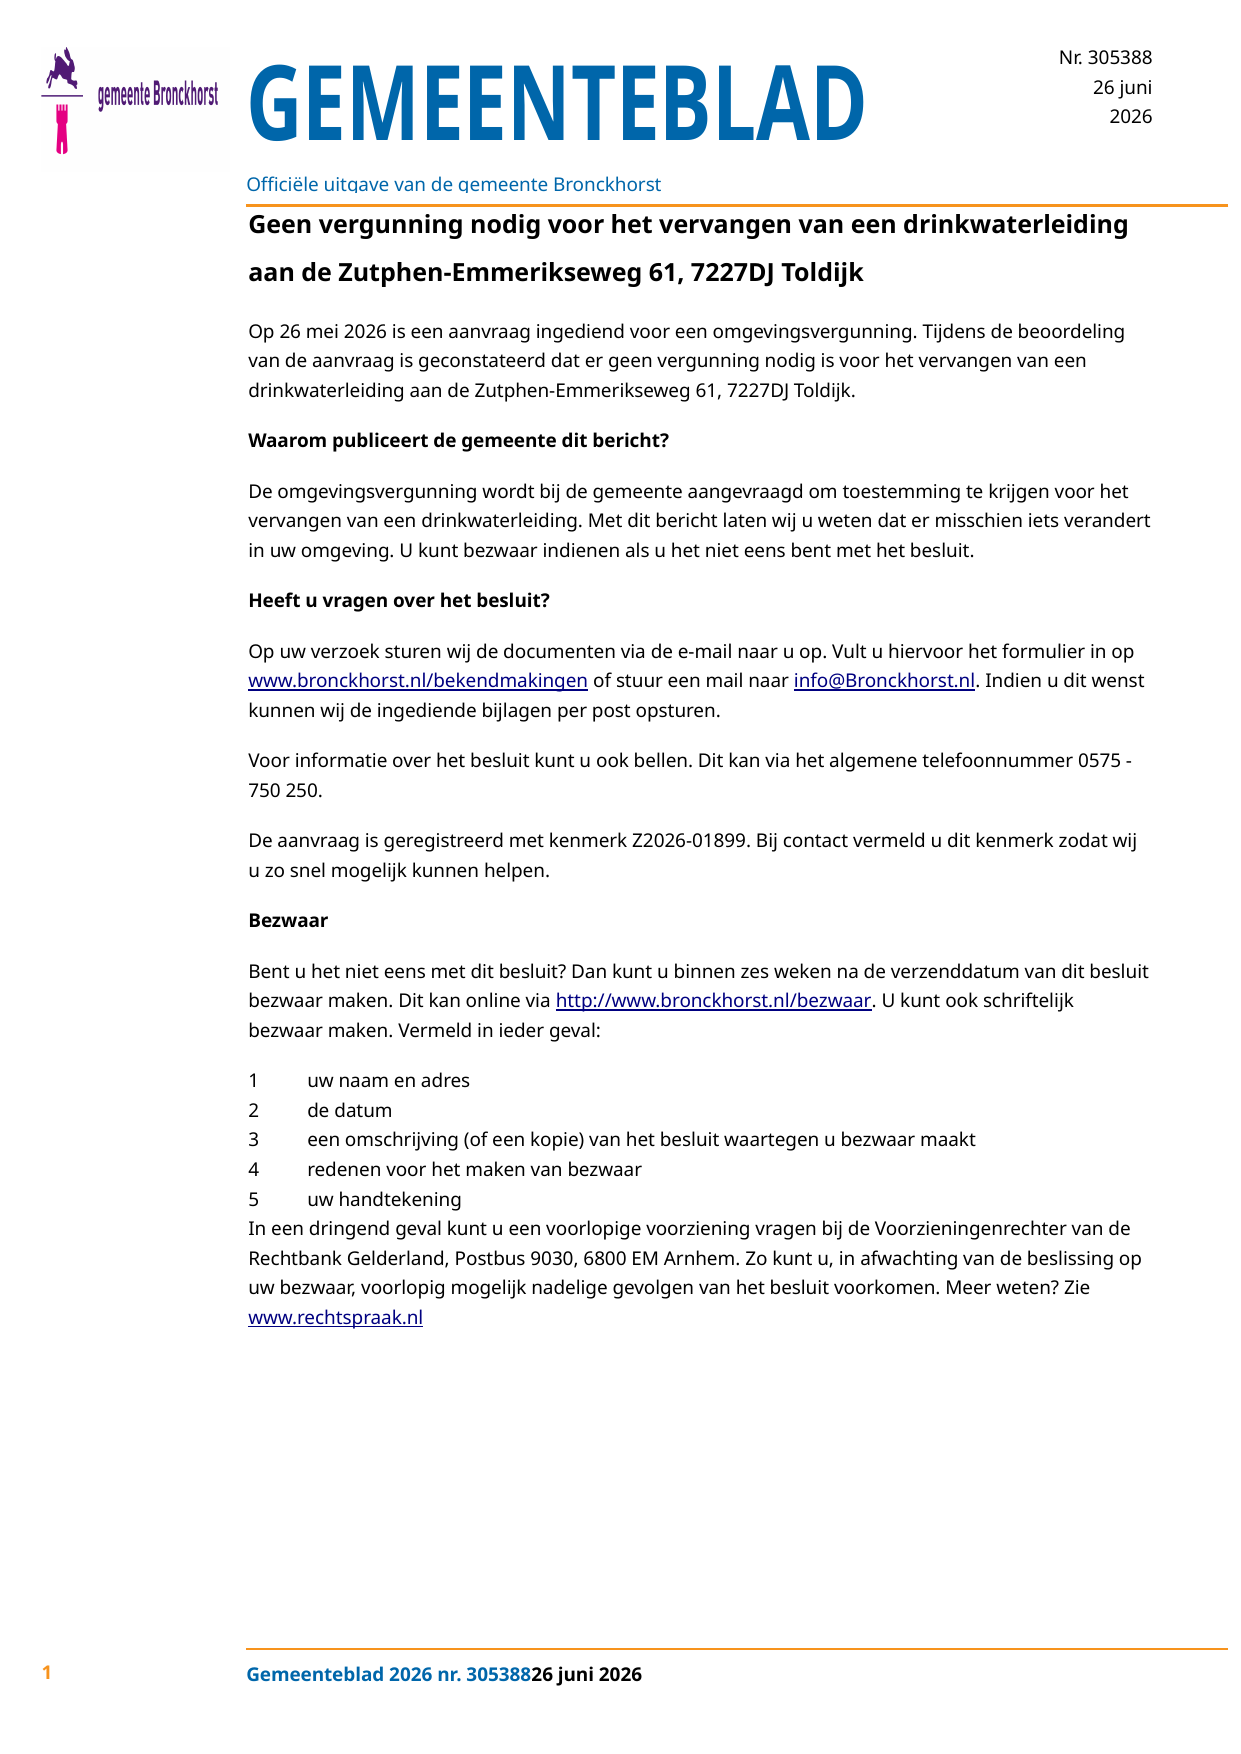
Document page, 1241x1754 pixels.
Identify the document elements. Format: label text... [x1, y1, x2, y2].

text De aanvraag is geregistreerd met kenmerk Z2026-01899. Bij contact vermeld u dit kenmerk zodat wij u zo snel mogelijk kunnen helpen. [248, 827, 1152, 883]
text Bezwaar [248, 907, 1152, 933]
text De omgevingsvergunning wordt bij de gemeente aangevraagd om toestemming te krijgen voor het vervangen van een drinkwaterleiding. Met dit bericht laten wij u weten dat er misschien iets verandert in uw omgeving. U kunt bezwaar indienen als u het niet eens bent met het besluit. [248, 478, 1152, 563]
list een omschrijving (of een kopie) van het besluit waartegen u bezwaar maakt [248, 1127, 1152, 1152]
list uw naam en adres [248, 1067, 1152, 1093]
text In een dringend geval kunt u een voorlopige voorziening vragen bij de Voorzieningenrechter van de Rechtbank Gelderland, Postbus 9030, 6800 EM Arnhem. Zo kunt u, in afwachting van de beslissing op uw bezwaar, voorlopig mogelijk nadelige gevolgen van het besluit voorkomen. Meer weten? Zie www.rechtspraak.nl [248, 1215, 1152, 1330]
text Voor informatie over het besluit kunt u ook bellen. Dit kan via het algemene telefoonnummer 0575 - 750 250. [248, 747, 1152, 803]
list redenen voor het maken van bezwaar [248, 1156, 1152, 1182]
text Heeft u vragen over het besluit? [248, 587, 1152, 613]
list uw handtekening [248, 1186, 1152, 1212]
text Bent u het niet eens met dit besluit? Dan kunt u binnen zes weken na de verzenddatum van dit besluit bezwaar maken. Dit kan online via http://www.bronckhorst.nl/bezwaar. U kunt ook schriftelijk bezwaar maken. Vermeld in ieder geval: [248, 958, 1152, 1043]
text Waarom publiceert de gemeente dit bericht? [248, 427, 1152, 453]
picture [41, 47, 231, 172]
text Geen vergunning nodig voor het vervangen van een drinkwaterleiding aan de Zutphen-Emmerikseweg 61, 7227DJ Toldijk [248, 207, 1152, 288]
list de datum [248, 1097, 1152, 1123]
text Op 26 mei 2026 is een aanvraag ingediend voor een omgevingsvergunning. Tijdens de beoordeling van de aanvraag is geconstateerd dat er geen vergunning nodig is voor het vervangen van een drinkwaterleiding aan de Zutphen-Emmerikseweg 61, 7227DJ Toldijk. [248, 318, 1152, 403]
text Op uw verzoek sturen wij de documenten via de e-mail naar u op. Vult u hiervoor het formulier in op www.bronckhorst.nl/bekendmakingen of stuur een mail naar info@Bronckhorst.nl. Indien u dit wenst kunnen wij de ingediende bijlagen per post opsturen. [248, 638, 1152, 723]
